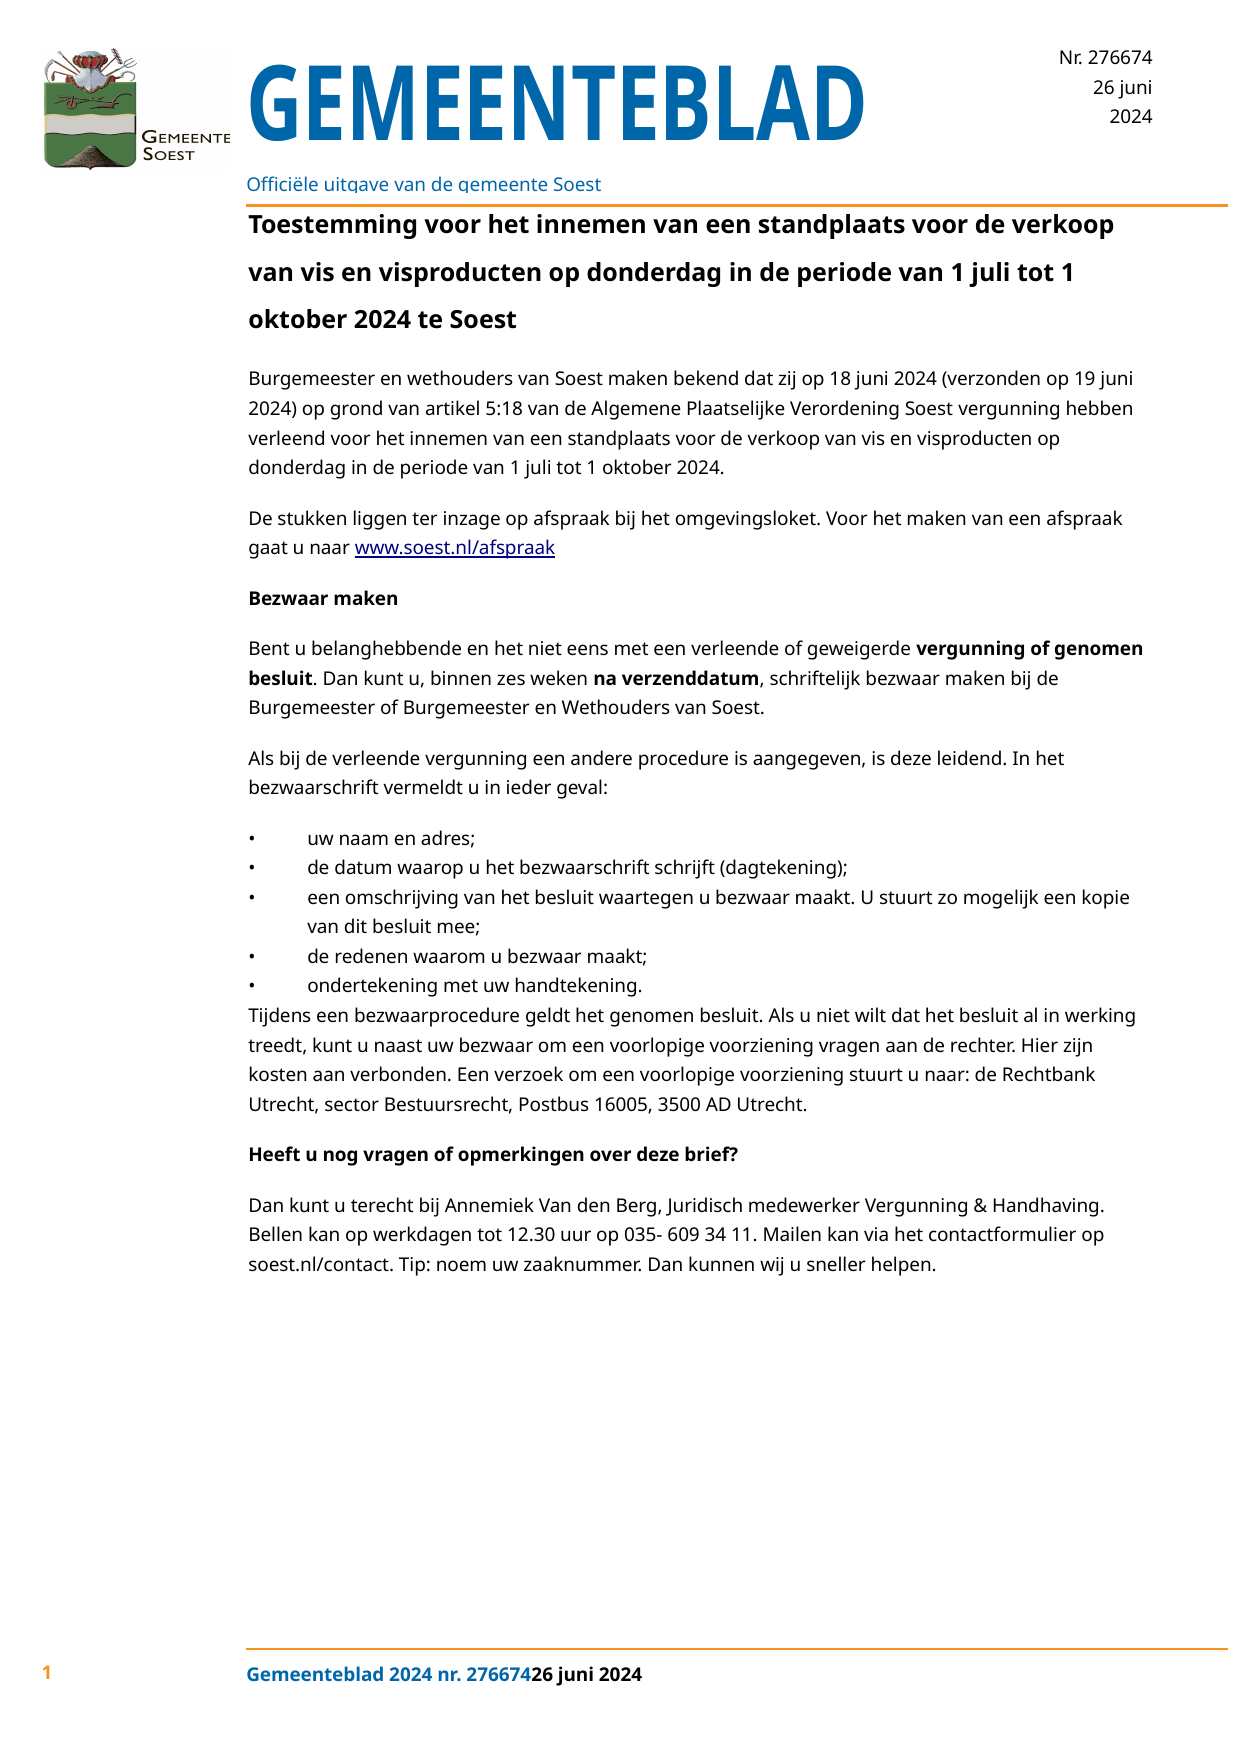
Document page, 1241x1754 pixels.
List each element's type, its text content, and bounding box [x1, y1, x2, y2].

text Bezwaar maken [248, 585, 1152, 610]
text Als bij de verleende vergunning een andere procedure is aangegeven, is deze leidend. In het bezwaarschrift vermeldt u in ieder geval: [248, 745, 1152, 800]
text Bent u belanghebbende en het niet eens met een verleende of geweigerde vergunning of genomen besluit. Dan kunt u, binnen zes weken na verzenddatum, schriftelijk bezwaar maken bij de Burgemeester of Burgemeester en Wethouders van Soest. [248, 635, 1152, 720]
text Tijdens een bezwaarprocedure geldt het genomen besluit. Als u niet wilt dat het besluit al in werking treedt, kunt u naast uw bezwaar om een voorlopige voorziening vragen aan de rechter. Hier zijn kosten aan verbonden. Een verzoek om een voorlopige voorziening stuurt u naar: de Rechtbank Utrecht, sector Bestuursrecht, Postbus 16005, 3500 AD Utrecht. [248, 1002, 1152, 1117]
list een omschrijving van het besluit waartegen u bezwaar maakt. U stuurt zo mogelijk een kopie van dit besluit mee; [248, 884, 1152, 939]
text Burgemeester en wethouders van Soest maken bekend dat zij op 18 juni 2024 (verzonden op 19 juni 2024) op grond van artikel 5:18 van de Algemene Plaatselijke Verordening Soest vergunning hebben verleend voor het innemen van een standplaats voor de verkoop van vis en visproducten op donderdag in de periode van 1 juli tot 1 oktober 2024. [248, 366, 1152, 480]
list de redenen waarom u bezwaar maakt; [248, 943, 1152, 969]
text De stukken liggen ter inzage op afspraak bij het omgevingsloket. Voor het maken van een afspraak gaat u naar www.soest.nl/afspraak [248, 505, 1152, 560]
picture [41, 47, 231, 172]
list ondertekening met uw handtekening. [248, 973, 1152, 998]
list uw naam en adres; [248, 825, 1152, 850]
text Toestemming voor het innemen van een standplaats voor de verkoop van vis en visproducten op donderdag in de periode van 1 juli tot 1 oktober 2024 te Soest [248, 207, 1152, 336]
text Dan kunt u terecht bij Annemiek Van den Berg, Juridisch medewerker Vergunning & Handhaving. Bellen kan op werkdagen tot 12.30 uur op 035- 609 34 11. Mailen kan via het contactformulier op soest.nl/contact. Tip: noem uw zaaknummer. Dan kunnen wij u sneller helpen. [248, 1192, 1152, 1277]
list de datum waarop u het bezwaarschrift schrijft (dagtekening); [248, 854, 1152, 880]
text Heeft u nog vragen of opmerkingen over deze brief? [248, 1141, 1152, 1167]
